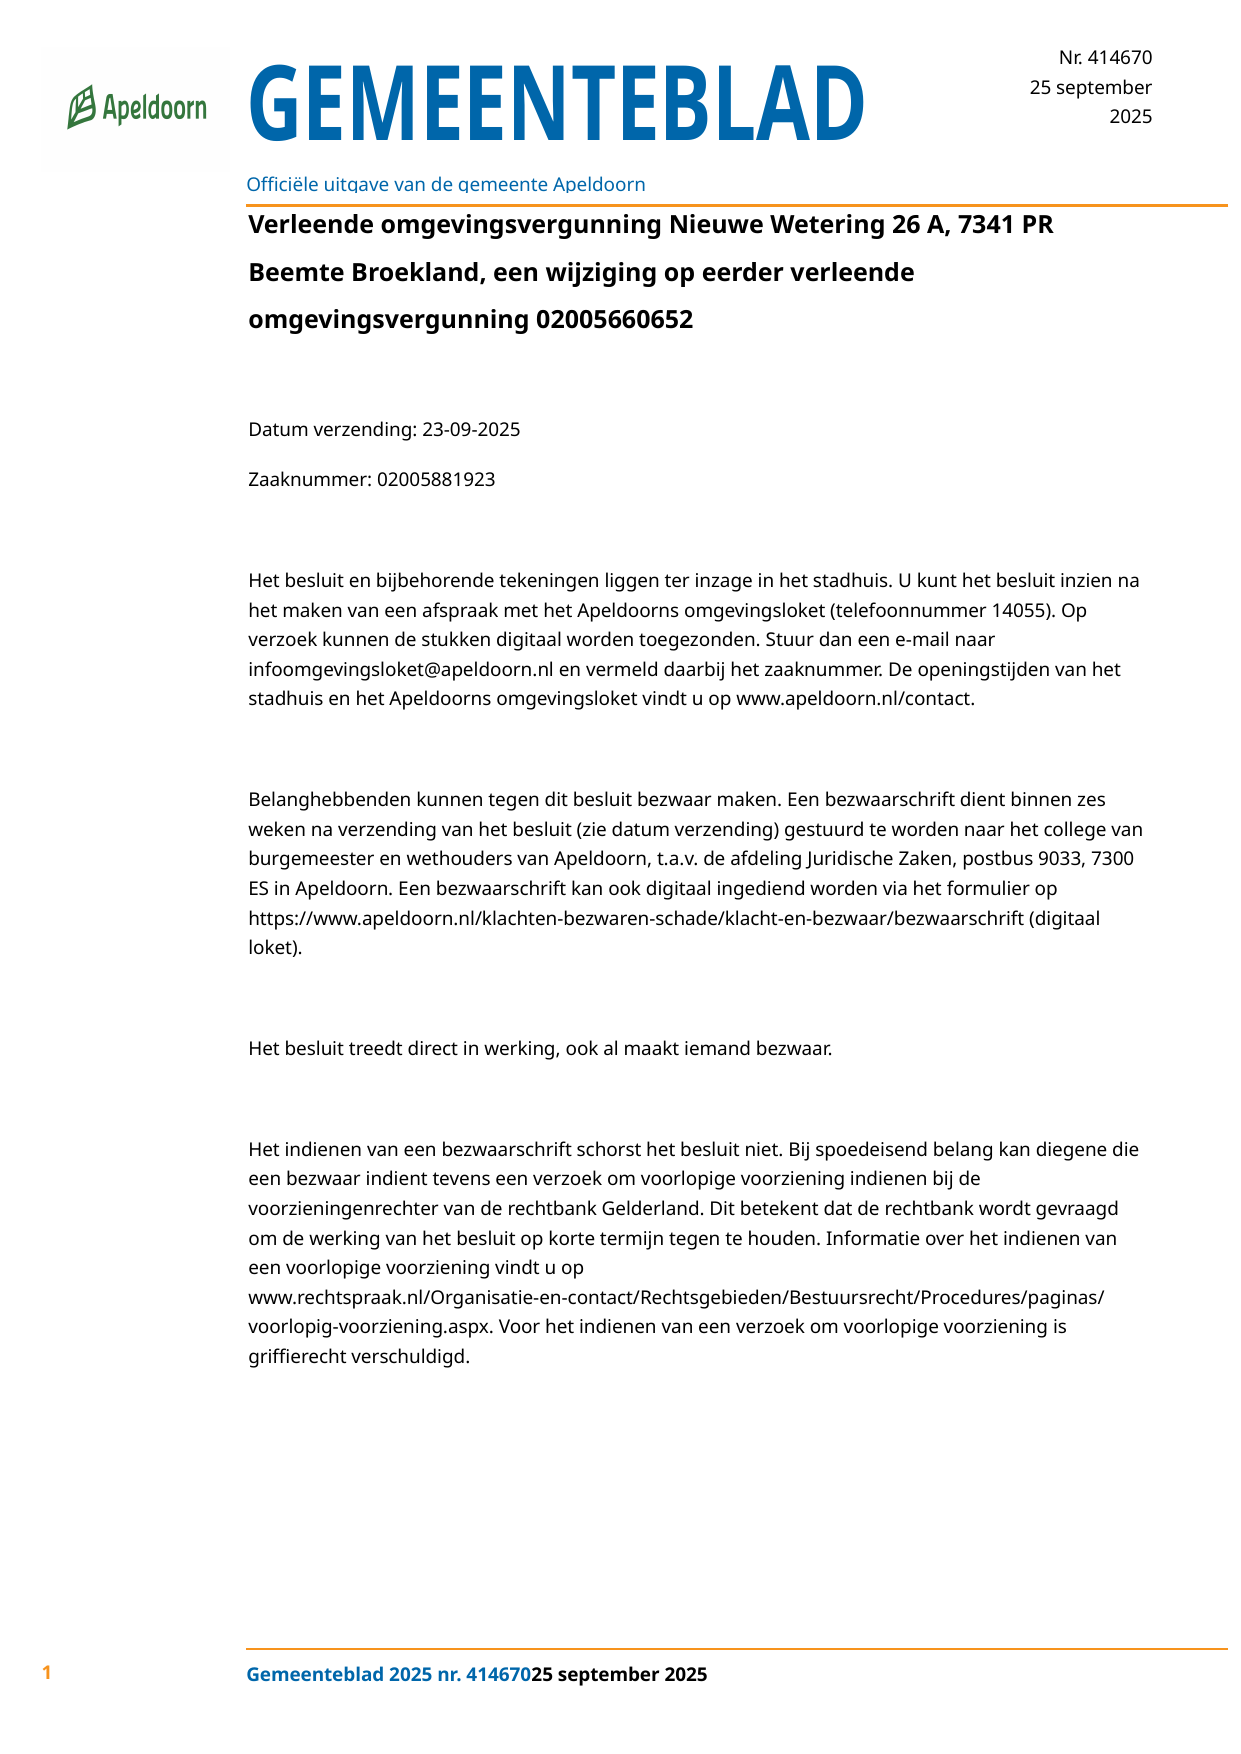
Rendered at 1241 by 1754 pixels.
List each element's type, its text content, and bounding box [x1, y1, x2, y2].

text Het indienen van een bezwaarschrift schorst het besluit niet. Bij spoedeisend belang kan diegene die een bezwaar indient tevens een verzoek om voorlopige voorziening indienen bij de voorzieningenrechter van de rechtbank Gelderland. Dit betekent dat de rechtbank wordt gevraagd om de werking van het besluit op korte termijn tegen te houden. Informatie over het indienen van een voorlopige voorziening vindt u op www.rechtspraak.nl/Organisatie-en-contact/Rechtsgebieden/Bestuursrecht/Procedures/paginas/voorlopig-voorziening.aspx. Voor het indienen van een verzoek om voorlopige voorziening is griffierecht verschuldigd. [248, 1136, 1152, 1369]
text Verleende omgevingsvergunning Nieuwe Wetering 26 A, 7341 PR Beemte Broekland, een wijziging op eerder verleende omgevingsvergunning 02005660652 [248, 207, 1152, 336]
text Belanghebbenden kunnen tegen dit besluit bezwaar maken. Een bezwaarschrift dient binnen zes weken na verzending van het besluit (zie datum verzending) gestuurd te worden naar het college van burgemeester en wethouders van Apeldoorn, t.a.v. de afdeling Juridische Zaken, postbus 9033, 7300 ES in Apeldoorn. Een bezwaarschrift kan ook digitaal ingediend worden via het formulier op https://www.apeldoorn.nl/klachten-bezwaren-schade/klacht-en-bezwaar/bezwaarschrift (digitaal loket). [248, 786, 1152, 960]
text Het besluit en bijbehorende tekeningen liggen ter inzage in het stadhuis. U kunt het besluit inzien na het maken van een afspraak met het Apeldoorns omgevingsloket (telefoonnummer 14055). Op verzoek kunnen de stukken digitaal worden toegezonden. Stuur dan een e-mail naar infoomgevingsloket@apeldoorn.nl en vermeld daarbij het zaaknummer. De openingstijden van het stadhuis en het Apeldoorns omgevingsloket vindt u op www.apeldoorn.nl/contact. [248, 567, 1152, 711]
text Zaaknummer: 02005881923 [248, 466, 1152, 492]
text Het besluit treedt direct in werking, ook al maakt iemand bezwaar. [248, 1035, 1152, 1061]
picture [41, 47, 231, 172]
text Datum verzending: 23-09-2025 [248, 416, 1152, 442]
